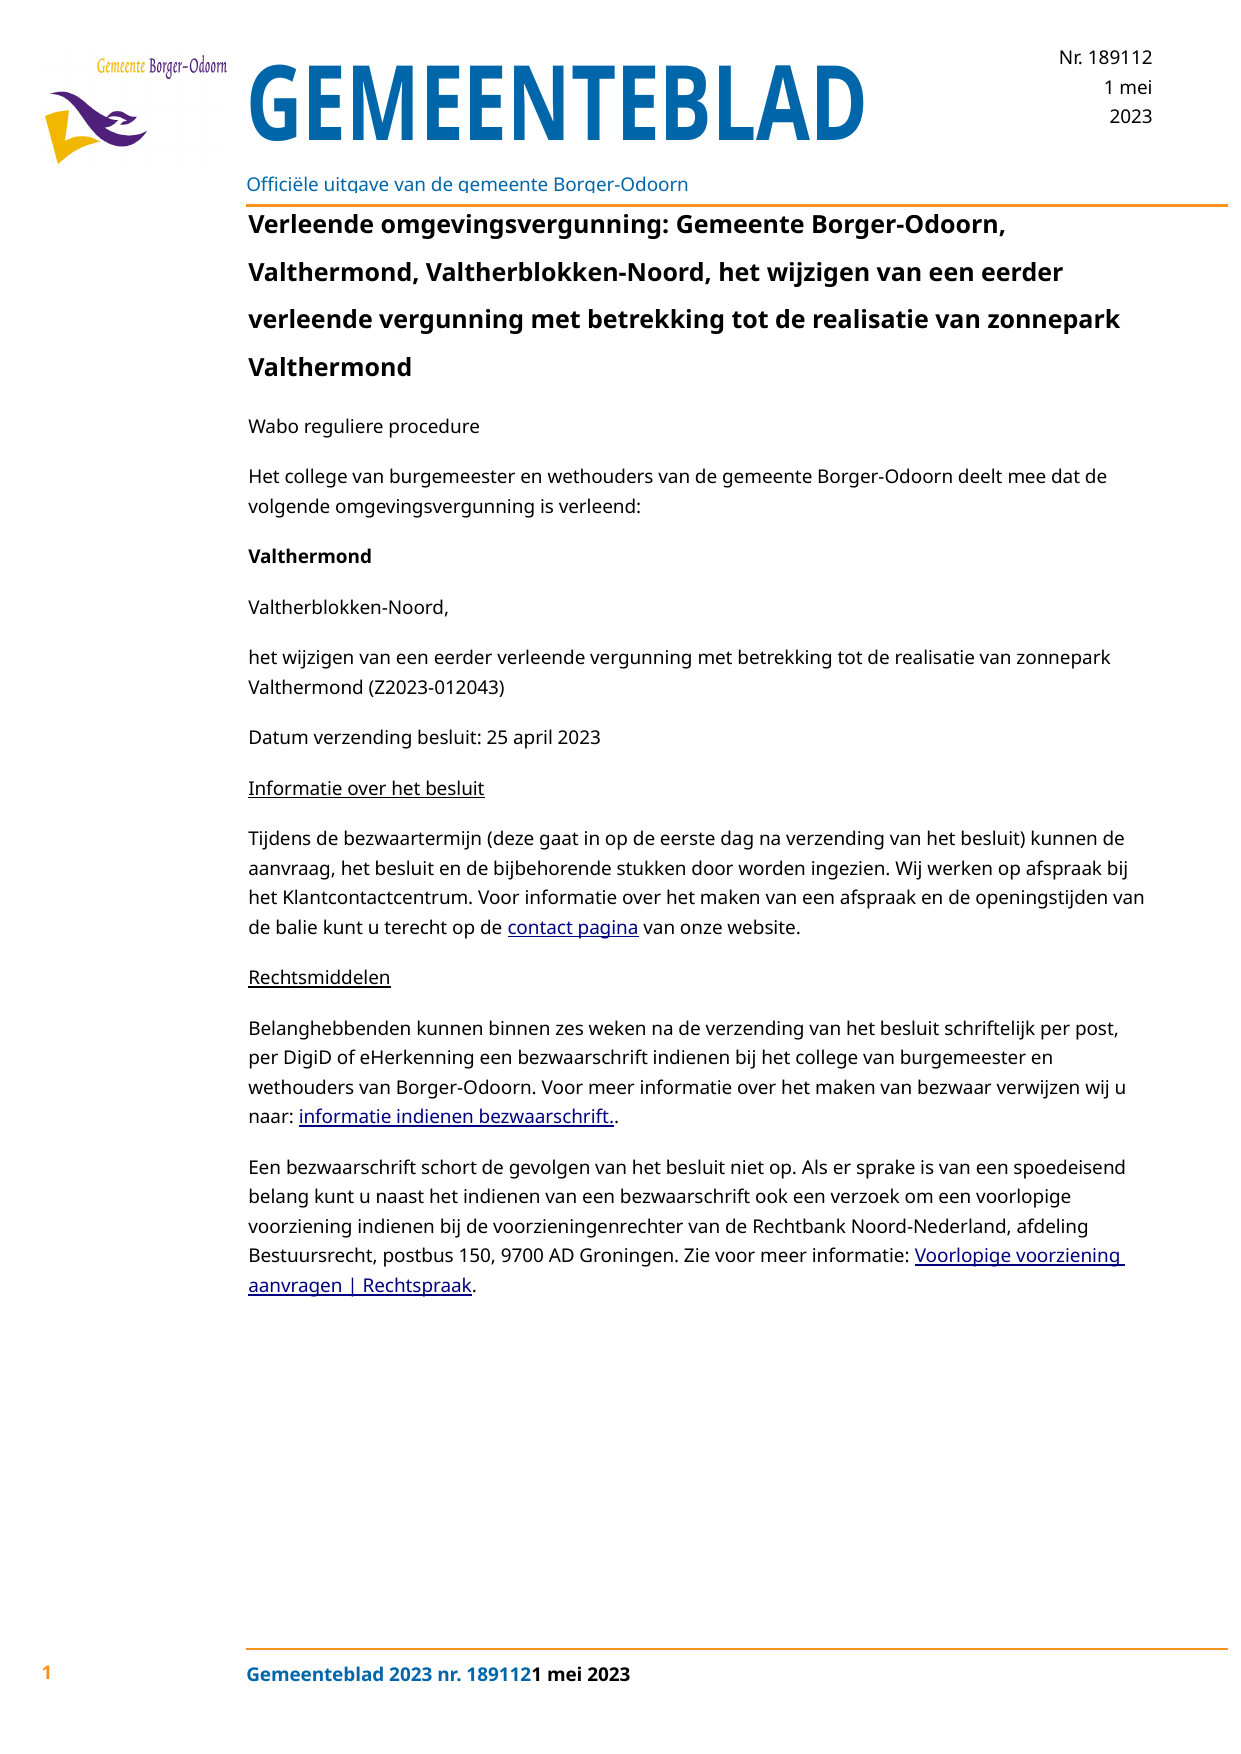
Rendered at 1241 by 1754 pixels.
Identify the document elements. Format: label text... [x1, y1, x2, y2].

text Valtherblokken-Noord, [248, 594, 1152, 620]
text Tijdens de bezwaartermijn (deze gaat in op de eerste dag na verzending van het besluit) kunnen de aanvraag, het besluit en de bijbehorende stukken door worden ingezien. Wij werken op afspraak bij het Klantcontactcentrum. Voor informatie over het maken van een afspraak en de openingstijden van de balie kunt u terecht op de contact pagina van onze website. [248, 825, 1152, 940]
text het wijzigen van een eerder verleende vergunning met betrekking tot de realisatie van zonnepark Valthermond (Z2023-012043) [248, 644, 1152, 700]
text Een bezwaarschrift schort de gevolgen van het besluit niet op. Als er sprake is van een spoedeisend belang kunt u naast het indienen van een bezwaarschrift ook een verzoek om een voorlopige voorziening indienen bij de voorzieningenrechter van de Rechtbank Noord-Nederland, afdeling Bestuursrecht, postbus 150, 9700 AD Groningen. Zie voor meer informatie: Voorlopige voorziening aanvragen | Rechtspraak. [248, 1154, 1152, 1298]
picture [41, 47, 231, 172]
text Informatie over het besluit [248, 775, 1152, 801]
text Valthermond [248, 543, 1152, 569]
text Wabo reguliere procedure [248, 413, 1152, 439]
text Verleende omgevingsvergunning: Gemeente Borger-Odoorn, Valthermond, Valtherblokken-Noord, het wijzigen van een eerder verleende vergunning met betrekking tot de realisatie van zonnepark Valthermond [248, 207, 1152, 384]
text Belanghebbenden kunnen binnen zes weken na de verzending van het besluit schriftelijk per post, per DigiD of eHerkenning een bezwaarschrift indienen bij het college van burgemeester en wethouders van Borger-Odoorn. Voor meer informatie over het maken van bezwaar verwijzen wij u naar: informatie indienen bezwaarschrift.. [248, 1015, 1152, 1129]
text Datum verzending besluit: 25 april 2023 [248, 724, 1152, 750]
text Het college van burgemeester en wethouders van de gemeente Borger-Odoorn deelt mee dat de volgende omgevingsvergunning is verleend: [248, 463, 1152, 519]
text Rechtsmiddelen [248, 964, 1152, 990]
